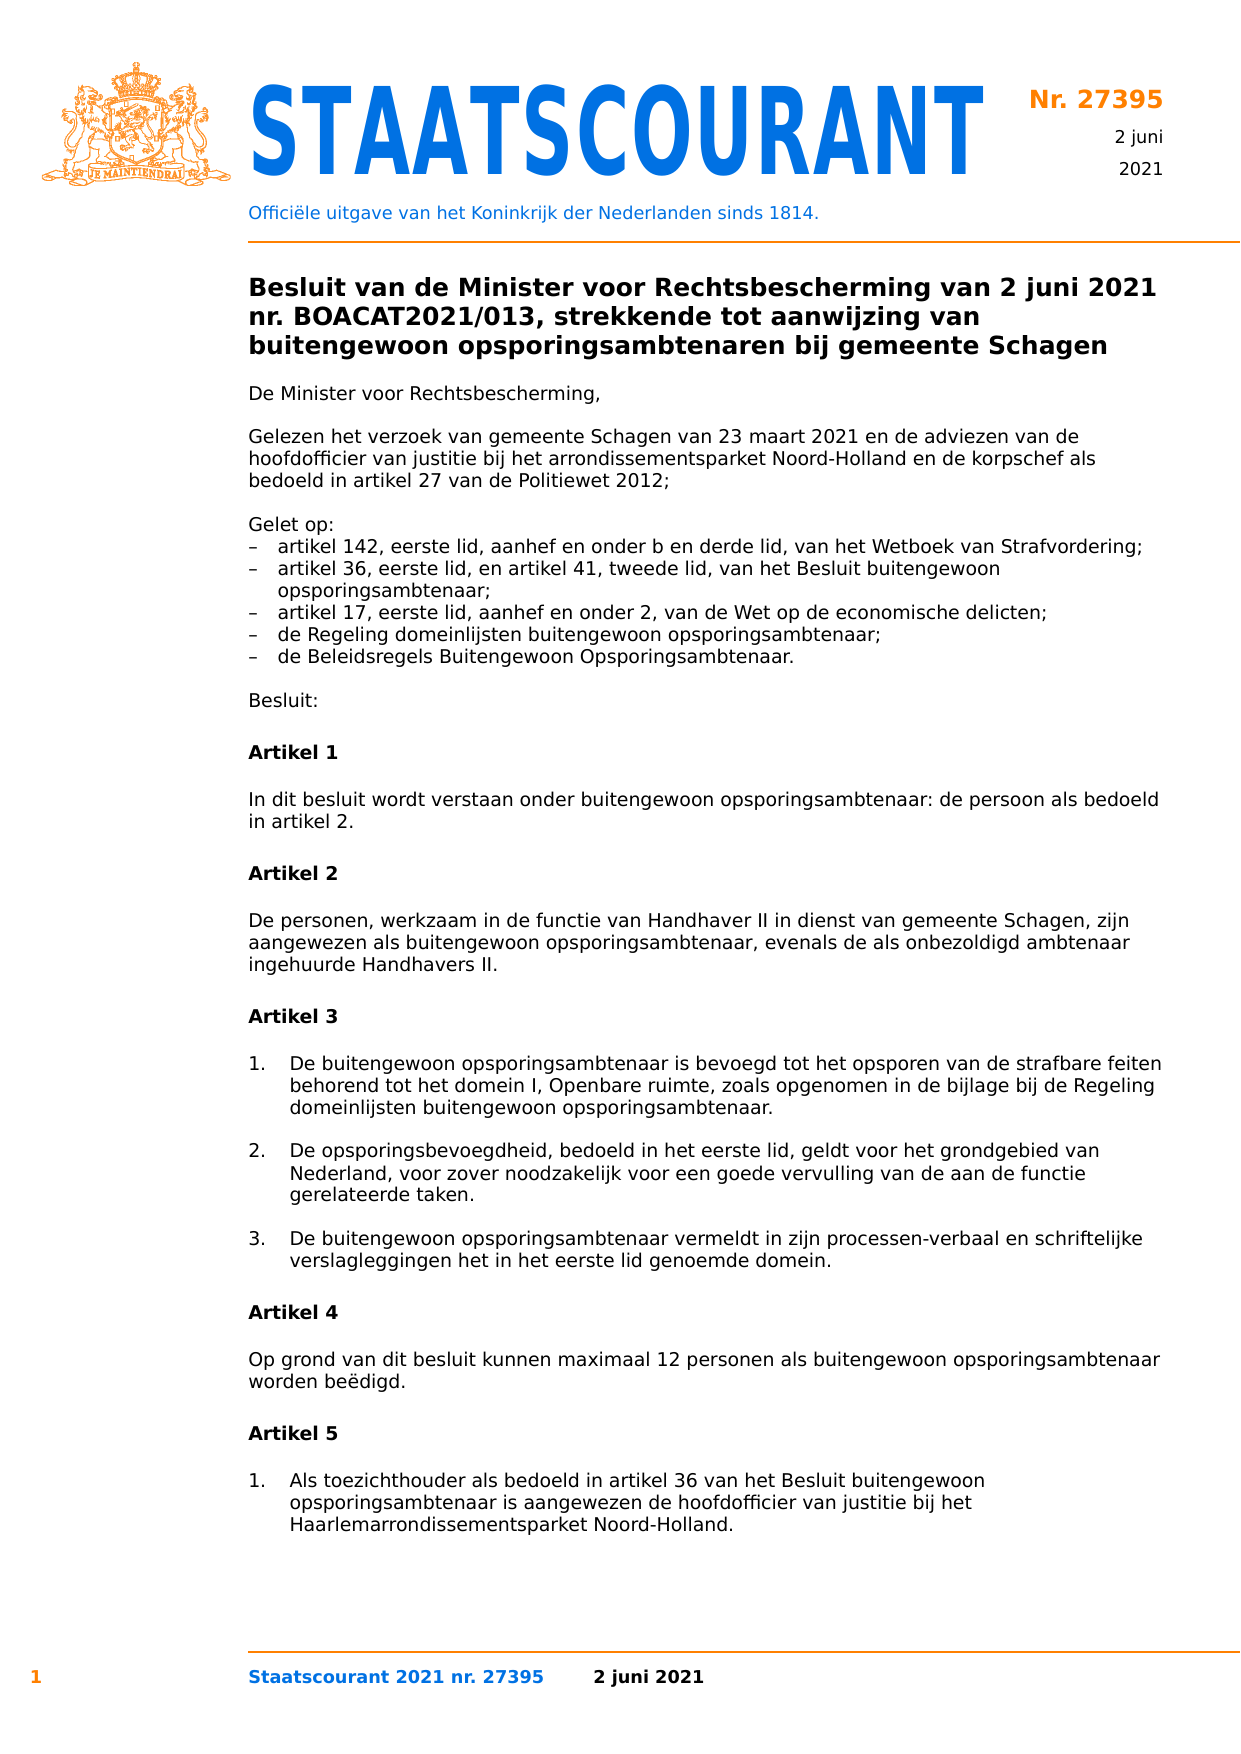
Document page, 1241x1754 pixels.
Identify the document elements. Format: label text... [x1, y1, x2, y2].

table_cell 2021 [998, 153, 1240, 203]
subtitle Artikel 3 [248, 1006, 1163, 1028]
subtitle Artikel 1 [248, 742, 1163, 764]
picture [41, 62, 231, 186]
subtitle Besluit van de Minister voor Rechtsbescherming van 2 juni 2021 nr. BOACAT2021/013, strekkende tot aanwijzing van buitengewoon opsporingsambtenaren bij gemeente Schagen [248, 273, 1163, 361]
table_header Nr. 27395 [998, 62, 1240, 121]
text In dit besluit wordt verstaan onder buitengewoon opsporingsambtenaar: de persoon als bedoeld in artikel 2. [248, 789, 1163, 833]
text – artikel 142, eerste lid, aanhef en onder b en derde lid, van het Wetboek van Strafvordering; [248, 536, 1163, 558]
text 1. De buitengewoon opsporingsambtenaar is bevoegd tot het opsporen van de strafbare feiten behorend tot het domein I, Openbare ruimte, zoals opgenomen in de bijlage bij de Regeling domeinlijsten buitengewoon opsporingsambtenaar. [248, 1053, 1163, 1118]
text – artikel 36, eerste lid, en artikel 41, tweede lid, van het Besluit buitengewoon opsporingsambtenaar; [248, 558, 1163, 602]
table_header STAATSCOURANT [248, 62, 998, 203]
text – de Regeling domeinlijsten buitengewoon opsporingsambtenaar; [248, 624, 1163, 646]
text Op grond van dit besluit kunnen maximaal 12 personen als buitengewoon opsporingsambtenaar worden beëdigd. [248, 1349, 1163, 1393]
text Gelet op: [248, 514, 1163, 536]
table_cell Officiële uitgave van het Koninkrijk der Nederlanden sinds 1814. [248, 203, 1240, 241]
subtitle Artikel 5 [248, 1423, 1163, 1445]
text Gelezen het verzoek van gemeente Schagen van 23 maart 2021 en de adviezen van de hoofdofficier van justitie bij het arrondissementsparket Noord-Holland en de korpschef als bedoeld in artikel 27 van de Politiewet 2012; [248, 426, 1163, 492]
text 1. Als toezichthouder als bedoeld in artikel 36 van het Besluit buitengewoon opsporingsambtenaar is aangewezen de hoofdofficier van justitie bij het Haarlemarrondissementsparket Noord-Holland. [248, 1470, 1163, 1536]
text 2. De opsporingsbevoegdheid, bedoeld in het eerste lid, geldt voor het grondgebied van Nederland, voor zover noodzakelijk voor een goede vervulling van de aan de functie gerelateerde taken. [248, 1140, 1163, 1206]
table_cell 2 juni [998, 121, 1240, 153]
text De Minister voor Rechtsbescherming, [248, 382, 1163, 404]
subtitle Artikel 4 [248, 1302, 1163, 1324]
text 3. De buitengewoon opsporingsambtenaar vermeldt in zijn processen-verbaal en schriftelijke verslagleggingen het in het eerste lid genoemde domein. [248, 1228, 1163, 1272]
subtitle Artikel 2 [248, 863, 1163, 885]
text – de Beleidsregels Buitengewoon Opsporingsambtenaar. [248, 646, 1163, 668]
text De personen, werkzaam in de functie van Handhaver II in dienst van gemeente Schagen, zijn aangewezen als buitengewoon opsporingsambtenaar, evenals de als onbezoldigd ambtenaar ingehuurde Handhavers II. [248, 910, 1163, 976]
table_header [25, 62, 248, 241]
text – artikel 17, eerste lid, aanhef en onder 2, van de Wet op de economische delicten; [248, 602, 1163, 624]
text Besluit: [248, 690, 1163, 712]
